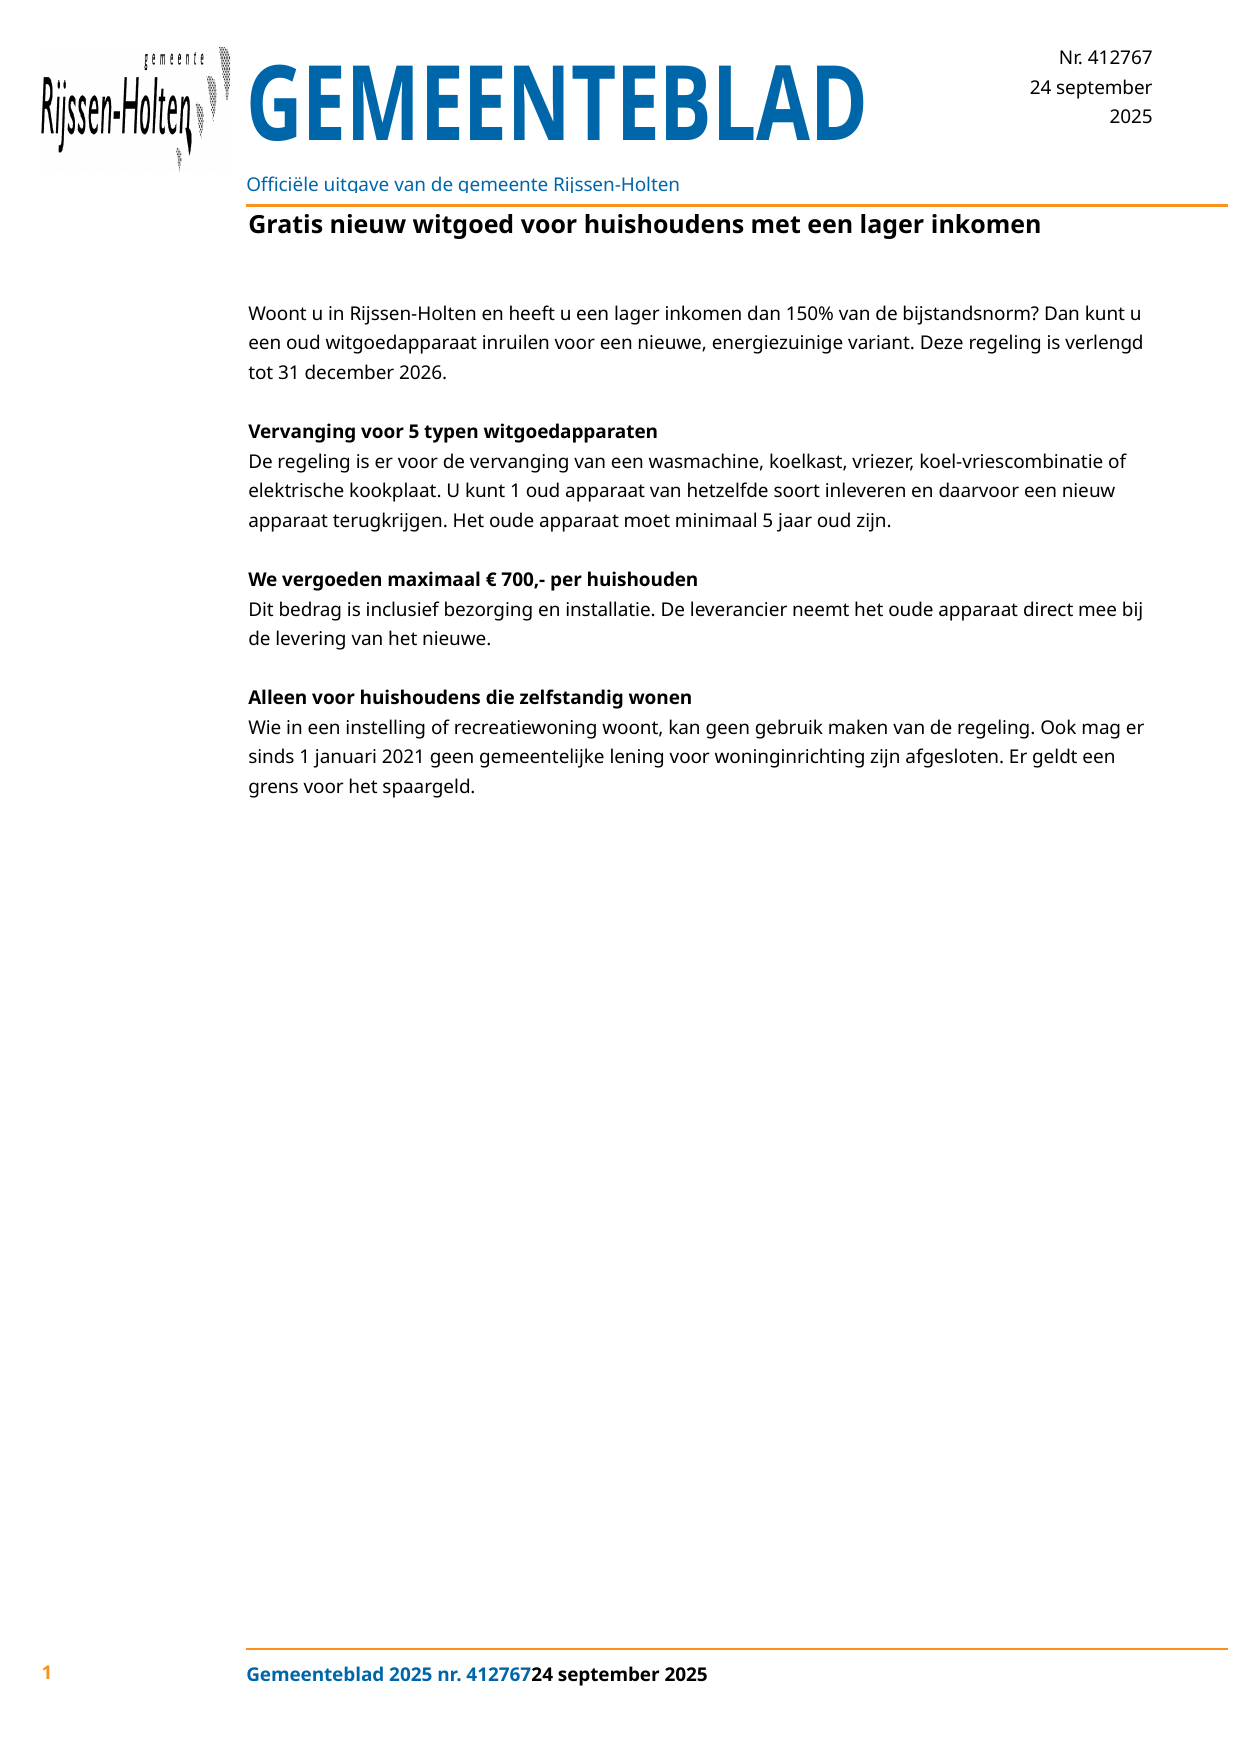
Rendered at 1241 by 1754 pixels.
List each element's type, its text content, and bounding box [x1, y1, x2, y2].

text Dit bedrag is inclusief bezorging en installatie. De leverancier neemt het oude apparaat direct mee bij de levering van het nieuwe. [248, 596, 1152, 651]
text De regeling is er voor de vervanging van een wasmachine, koelkast, vriezer, koel-vriescombinatie of elektrische kookplaat. U kunt 1 oud apparaat van hetzelfde soort inleveren en daarvoor een nieuw apparaat terugkrijgen. Het oude apparaat moet minimaal 5 jaar oud zijn. [248, 448, 1152, 533]
picture [41, 47, 231, 172]
text Gratis nieuw witgoed voor huishoudens met een lager inkomen [248, 207, 1152, 241]
text Wie in een instelling of recreatiewoning woont, kan geen gebruik maken van de regeling. Ook mag er sinds 1 januari 2021 geen gemeentelijke lening voor woninginrichting zijn afgesloten. Er geldt een grens voor het spaargeld. [248, 714, 1152, 799]
text Woont u in Rijssen-Holten en heeft u een lager inkomen dan 150% van de bijstandsnorm? Dan kunt u een oud witgoedapparaat inruilen voor een nieuwe, energiezuinige variant. Deze regeling is verlengd tot 31 december 2026. [248, 300, 1152, 385]
text We vergoeden maximaal € 700,- per huishouden [248, 566, 1152, 592]
text Alleen voor huishoudens die zelfstandig wonen [248, 684, 1152, 710]
text Vervanging voor 5 typen witgoedapparaten [248, 418, 1152, 444]
